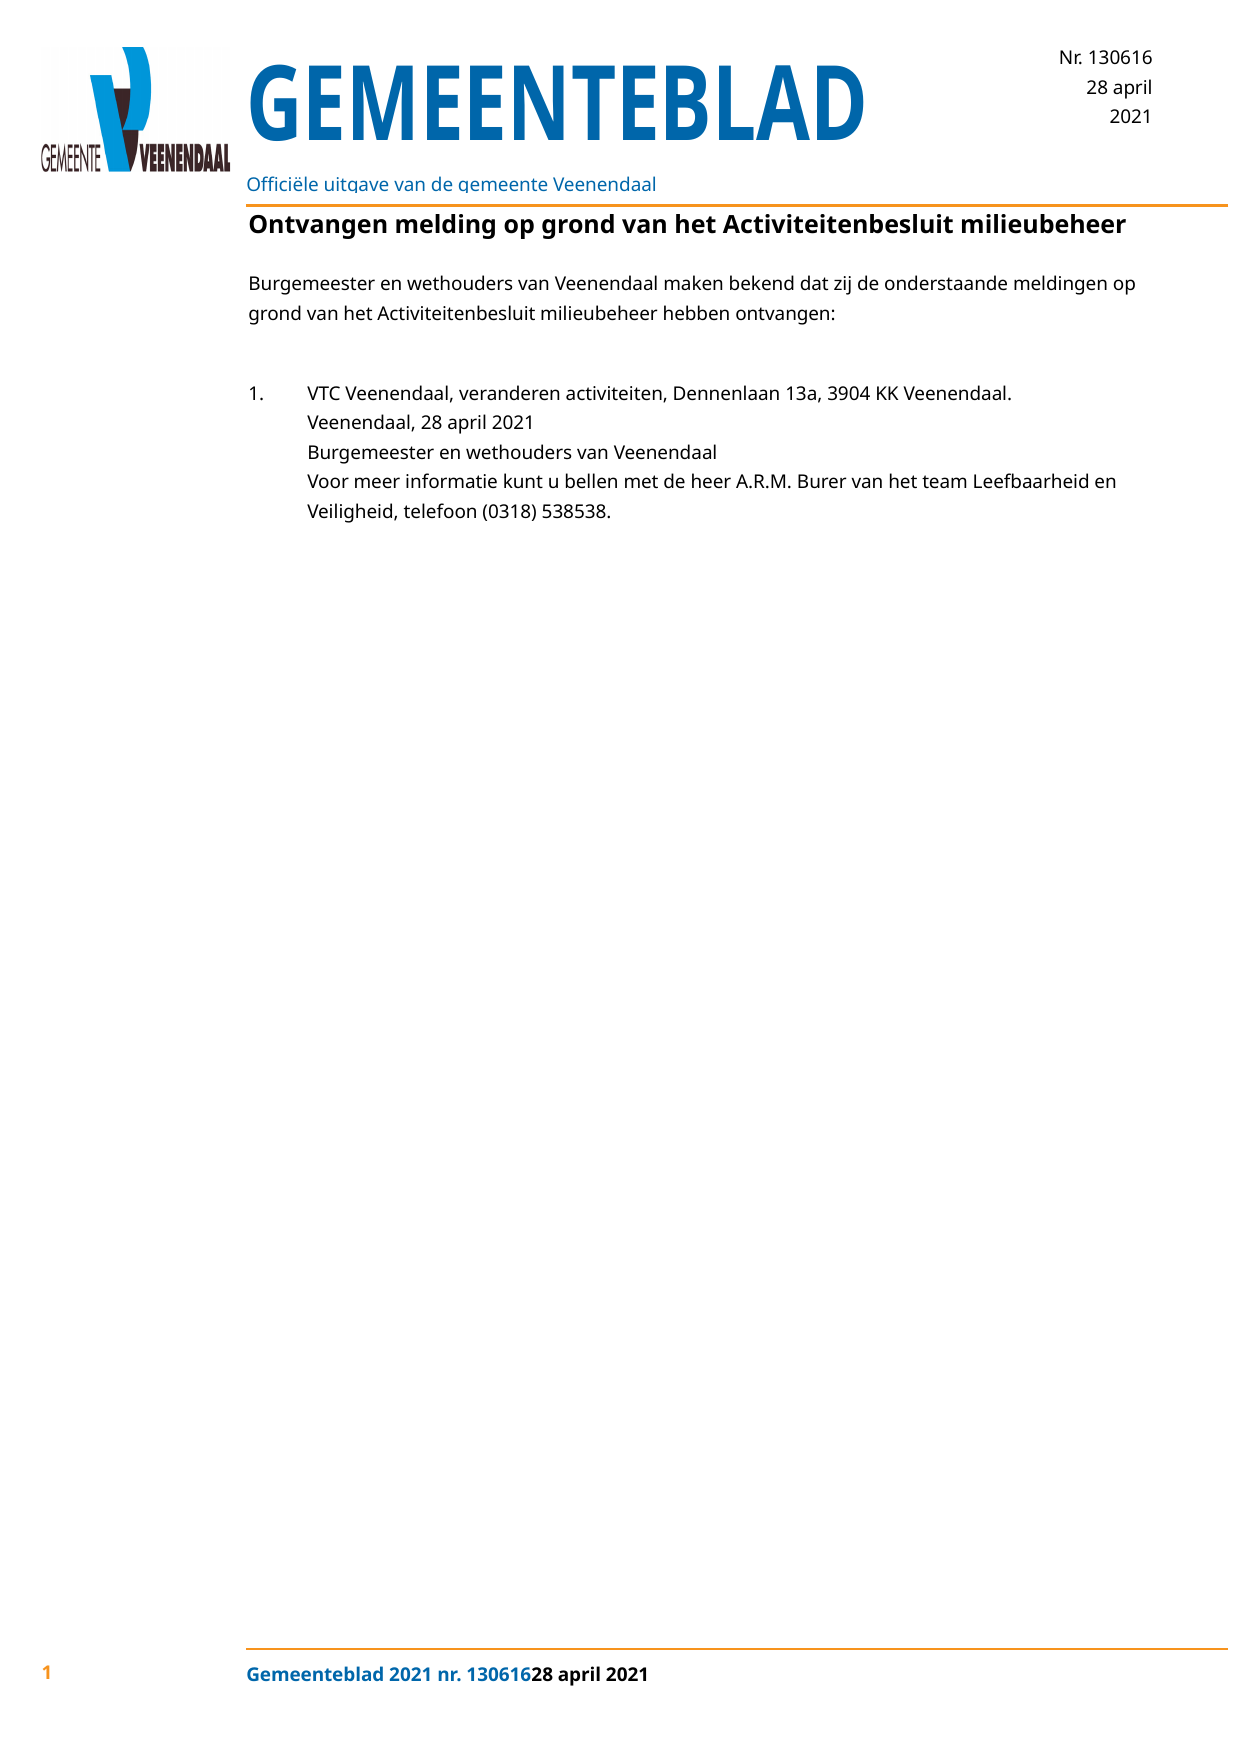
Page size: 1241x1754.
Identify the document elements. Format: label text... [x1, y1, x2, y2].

list VTC Veenendaal, veranderen activiteiten, Dennenlaan 13a, 3904 KK Veenendaal. [248, 380, 1152, 406]
text Burgemeester en wethouders van Veenendaal maken bekend dat zij de onderstaande meldingen op grond van het Activiteitenbesluit milieubeheer hebben ontvangen: [248, 270, 1152, 326]
list Voor meer informatie kunt u bellen met de heer A.R.M. Burer van het team Leefbaarheid en Veiligheid, telefoon (0318) 538538. [248, 469, 1152, 524]
list Veenendaal, 28 april 2021 [248, 409, 1152, 435]
text Ontvangen melding op grond van het Activiteitenbesluit milieubeheer [248, 207, 1152, 241]
picture [123, 47, 231, 172]
picture [41, 47, 130, 172]
list Burgemeester en wethouders van Veenendaal [248, 439, 1152, 465]
